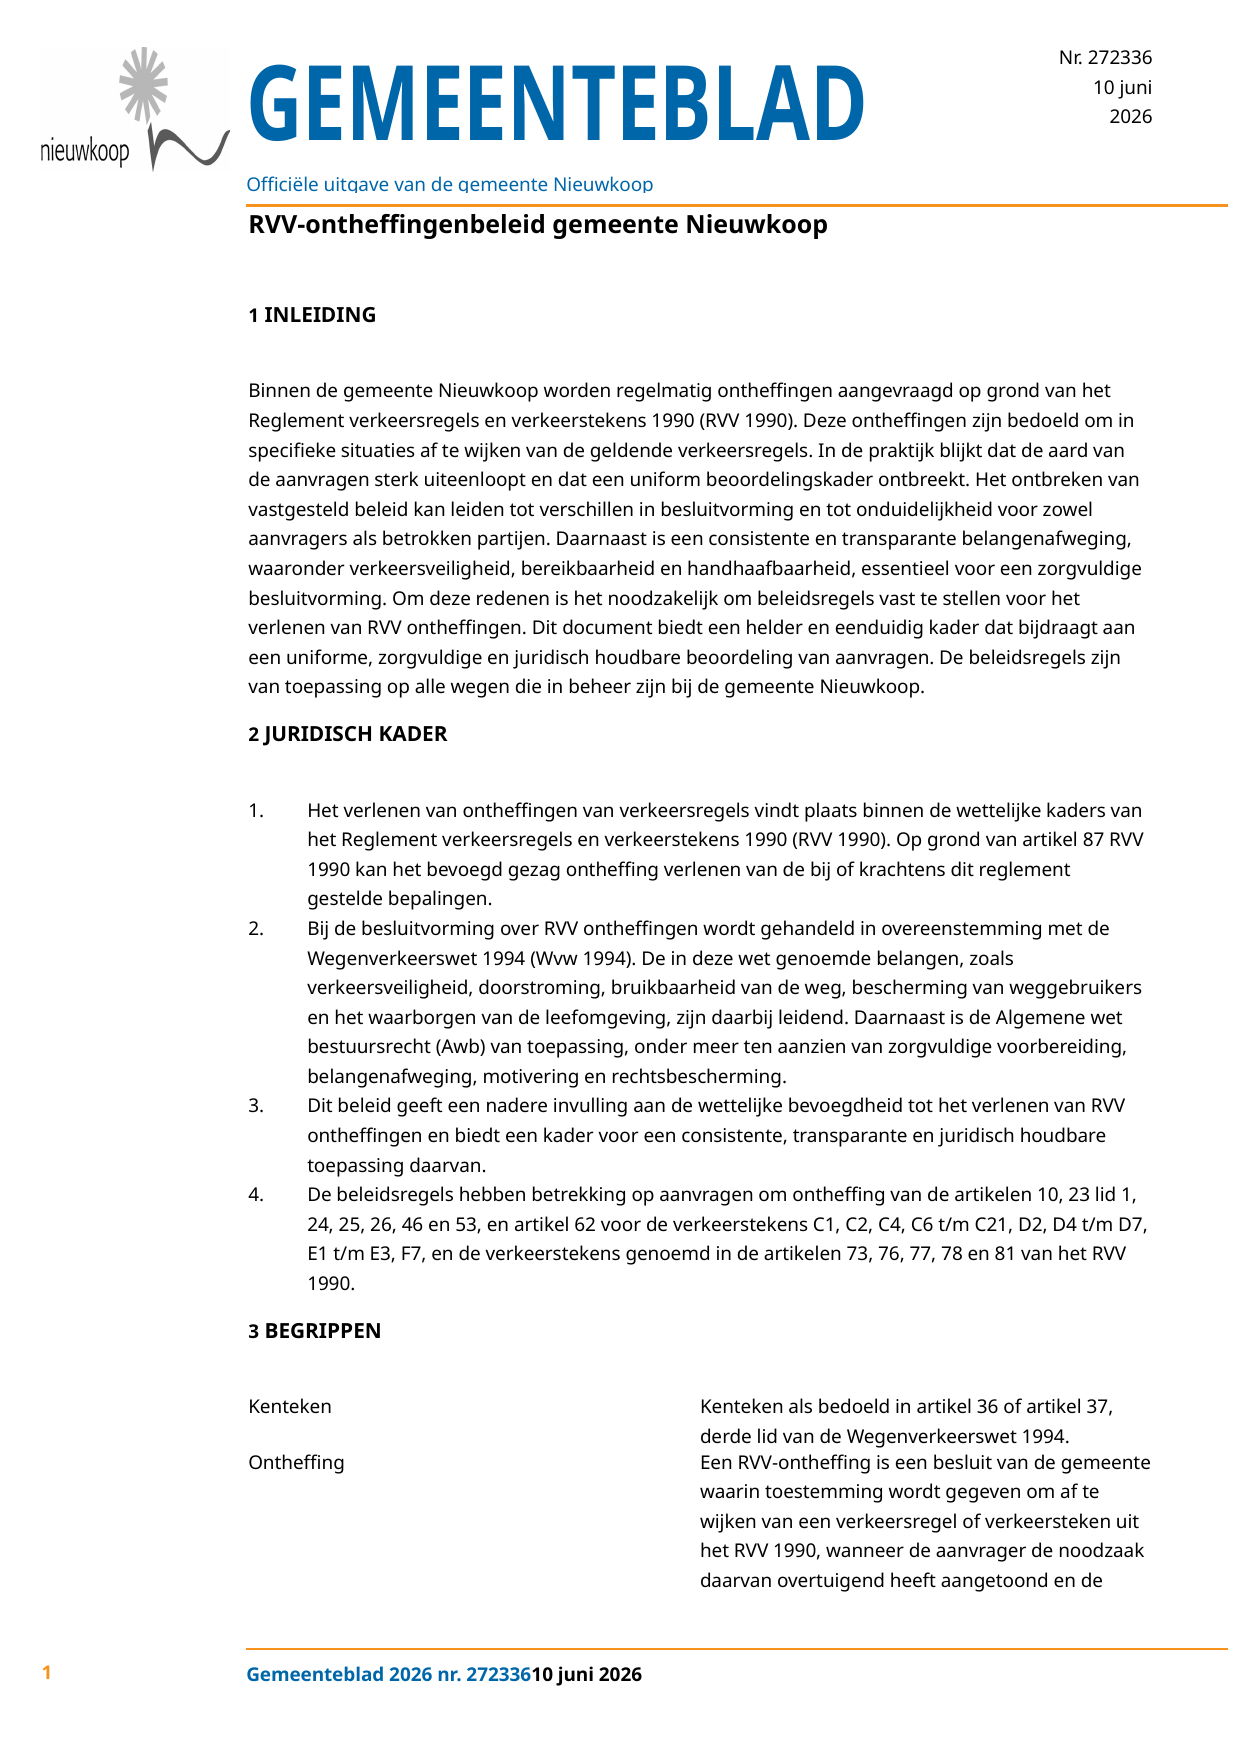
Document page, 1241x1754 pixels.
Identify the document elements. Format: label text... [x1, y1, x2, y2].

table_header Kenteken als bedoeld in artikel 36 of artikel 37, derde lid van de Wegenverkeerswet 1994. [700, 1394, 1152, 1449]
list De beleidsregels hebben betrekking op aanvragen om ontheffing van de artikelen 10, 23 lid 1, 24, 25, 26, 46 en 53, en artikel 62 voor de verkeerstekens C1, C2, C4, C6 t/m C21, D2, D4 t/m D7, E1 t/m E3, F7, en de verkeerstekens genoemd in de artikelen 73, 76, 77, 78 en 81 van het RVV 1990. [248, 1181, 1152, 1296]
list Het verlenen van ontheffingen van verkeersregels vindt plaats binnen de wettelijke kaders van het Reglement verkeersregels en verkeerstekens 1990 (RVV 1990). Op grond van artikel 87 RVV 1990 kan het bevoegd gezag ontheffing verlenen van de bij of krachtens dit reglement gestelde bepalingen. [248, 797, 1152, 911]
text 2 JURIDISCH KADER [248, 719, 1152, 747]
picture [41, 47, 231, 172]
text 3 BEGRIPPEN [248, 1316, 1152, 1344]
table_header Kenteken [248, 1394, 700, 1449]
list Bij de besluitvorming over RVV ontheffingen wordt gehandeld in overeenstemming met de Wegenverkeerswet 1994 (Wvw 1994). De in deze wet genoemde belangen, zoals verkeersveiligheid, doorstroming, bruikbaarheid van de weg, bescherming van weggebruikers en het waarborgen van de leefomgeving, zijn daarbij leidend. Daarnaast is de Algemene wet bestuursrecht (Awb) van toepassing, onder meer ten aanzien van zorgvuldige voorbereiding, belangenafweging, motivering en rechtsbescherming. [248, 915, 1152, 1089]
text 1 INLEIDING [248, 300, 1152, 328]
text Binnen de gemeente Nieuwkoop worden regelmatig ontheffingen aangevraagd op grond van het Reglement verkeersregels en verkeerstekens 1990 (RVV 1990). Deze ontheffingen zijn bedoeld om in specifieke situaties af te wijken van de geldende verkeersregels. In de praktijk blijkt dat de aard van de aanvragen sterk uiteenloopt en dat een uniform beoordelingskader ontbreekt. Het ontbreken van vastgesteld beleid kan leiden tot verschillen in besluitvorming en tot onduidelijkheid voor zowel aanvragers als betrokken partijen. Daarnaast is een consistente en transparante belangenafweging, waaronder verkeersveiligheid, bereikbaarheid en handhaafbaarheid, essentieel voor een zorgvuldige besluitvorming. Om deze redenen is het noodzakelijk om beleidsregels vast te stellen voor het verlenen van RVV ontheffingen. Dit document biedt een helder en eenduidig kader dat bijdraagt aan een uniforme, zorgvuldige en juridisch houdbare beoordeling van aanvragen. De beleidsregels zijn van toepassing op alle wegen die in beheer zijn bij de gemeente Nieuwkoop. [248, 378, 1152, 699]
list Dit beleid geeft een nadere invulling aan de wettelijke bevoegdheid tot het verlenen van RVV ontheffingen en biedt een kader voor een consistente, transparante en juridisch houdbare toepassing daarvan. [248, 1093, 1152, 1177]
text RVV-ontheffingenbeleid gemeente Nieuwkoop [248, 207, 1152, 241]
table_cell Een RVV‑ontheffing is een besluit van de gemeente waarin toestemming wordt gegeven om af te wijken van een verkeersregel of verkeersteken uit het RVV 1990, wanneer de aanvrager de noodzaak daarvan overtuigend heeft aangetoond en de [700, 1449, 1152, 1593]
table_cell Ontheffing [248, 1449, 700, 1593]
